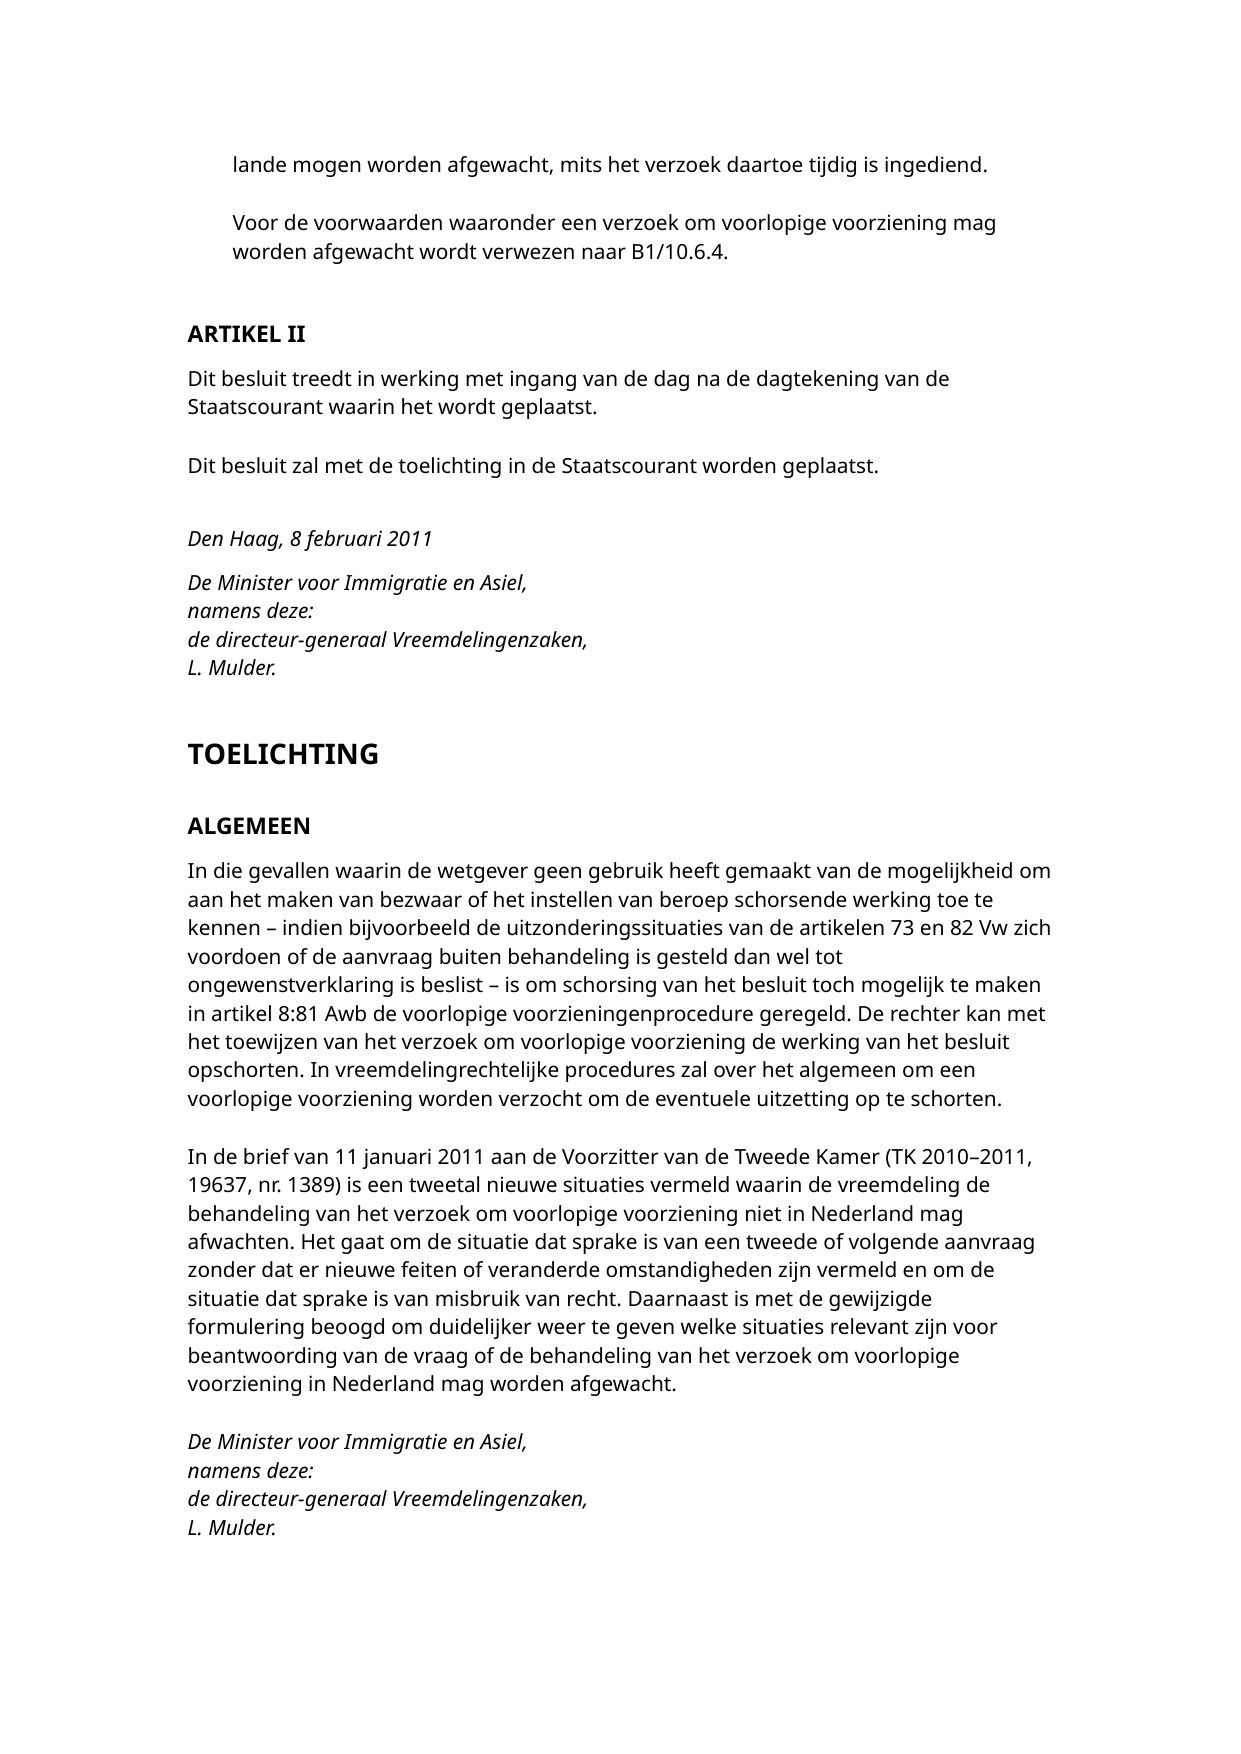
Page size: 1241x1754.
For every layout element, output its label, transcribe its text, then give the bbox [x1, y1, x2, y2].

text Voor de voorwaarden waaronder een verzoek om voorlopige voorziening mag worden afgewacht wordt verwezen naar B1/10.6.4. [232, 208, 1053, 265]
text namens deze: [187, 1456, 1053, 1484]
text L. Mulder. [187, 653, 1053, 682]
text de directeur-generaal Vreemdelingenzaken, [187, 625, 1053, 653]
text Dit besluit treedt in werking met ingang van de dag na de dagtekening van de Staatscourant waarin het wordt geplaatst. [187, 364, 1053, 421]
text Dit besluit zal met de toelichting in de Staatscourant worden geplaatst. [187, 451, 1053, 479]
text de directeur-generaal Vreemdelingenzaken, [187, 1484, 1053, 1513]
subtitle ALGEMEEN [187, 810, 1053, 841]
text In de brief van 11 januari 2011 aan de Voorzitter van de Tweede Kamer (TK 2010–2011, 19637, nr. 1389) is een tweetal nieuwe situaties vermeld waarin de vreemdeling de behandeling van het verzoek om voorlopige voorziening niet in Nederland mag afwachten. Het gaat om de situatie dat sprake is van een tweede of volgende aanvraag zonder dat er nieuwe feiten of veranderde omstandigheden zijn vermeld en om de situatie dat sprake is van misbruik van recht. Daarnaast is met de gewijzigde formulering beoogd om duidelijker weer te geven welke situaties relevant zijn voor beantwoording van de vraag of de behandeling van het verzoek om voorlopige voorziening in Nederland mag worden afgewacht. [187, 1142, 1053, 1398]
text namens deze: [187, 596, 1053, 625]
text De Minister voor Immigratie en Asiel, [187, 1427, 1053, 1456]
subtitle TOELICHTING [187, 734, 1053, 773]
subtitle ARTIKEL II [187, 318, 1053, 349]
text Den Haag, 8 februari 2011 [187, 524, 1053, 553]
text De Minister voor Immigratie en Asiel, [187, 568, 1053, 596]
text In die gevallen waarin de wetgever geen gebruik heeft gemaakt van de mogelijkheid om aan het maken van bezwaar of het instellen van beroep schorsende werking toe te kennen – indien bijvoorbeeld de uitzonderingssituaties van de artikelen 73 en 82 Vw zich voordoen of de aanvraag buiten behandeling is gesteld dan wel tot ongewenstverklaring is beslist – is om schorsing van het besluit toch mogelijk te maken in artikel 8:81 Awb de voorlopige voorzieningenprocedure geregeld. De rechter kan met het toewijzen van het verzoek om voorlopige voorziening de werking van het besluit opschorten. In vreemdelingrechtelijke procedures zal over het algemeen om een voorlopige voorziening worden verzocht om de eventuele uitzetting op te schorten. [187, 856, 1053, 1112]
text lande mogen worden afgewacht, mits het verzoek daartoe tijdig is ingediend. [232, 150, 1053, 178]
text L. Mulder. [187, 1513, 1053, 1541]
